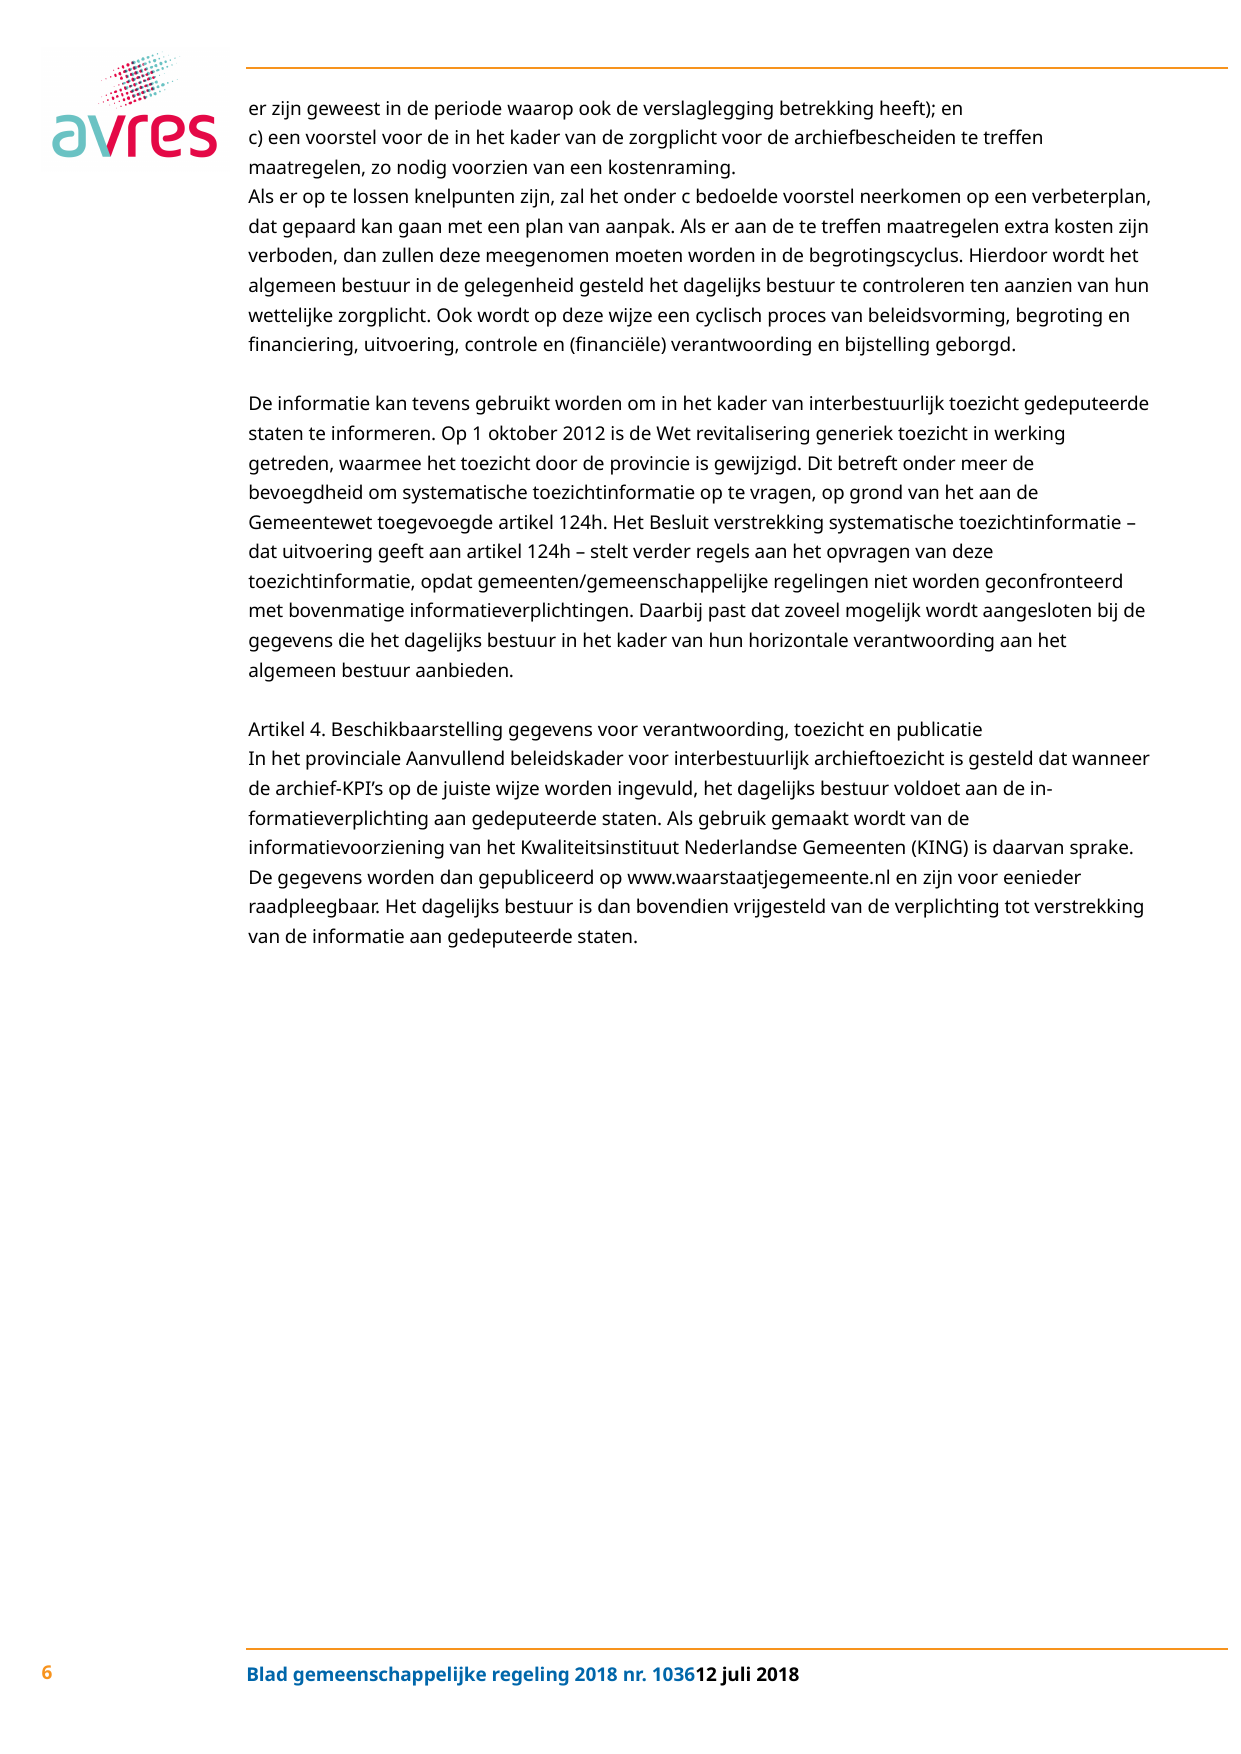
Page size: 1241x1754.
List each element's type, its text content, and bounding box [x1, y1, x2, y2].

text De informatie kan tevens gebruikt worden om in het kader van interbestuurlijk toezicht gedeputeerde staten te informeren. Op 1 oktober 2012 is de Wet revitalisering generiek toezicht in werking getreden, waarmee het toezicht door de provincie is gewijzigd. Dit betreft onder meer de bevoegdheid om systematische toezichtinformatie op te vragen, op grond van het aan de Gemeentewet toegevoegde artikel 124h. Het Besluit verstrekking systematische toezichtinformatie – dat uitvoering geeft aan artikel 124h – stelt verder regels aan het opvragen van deze toezichtinformatie, opdat gemeenten/gemeenschappelijke regelingen niet worden geconfronteerd met bovenmatige informatieverplichtingen. Daarbij past dat zoveel mogelijk wordt aangesloten bij de gegevens die het dagelijks bestuur in het kader van hun horizontale verantwoording aan het algemeen bestuur aanbieden. [248, 391, 1152, 683]
text Artikel 4. Beschikbaarstelling gegevens voor verantwoording, toezicht en publicatie [248, 716, 1152, 742]
picture [41, 47, 231, 172]
text In het provinciale Aanvullend beleidskader voor interbestuurlijk archieftoezicht is gesteld dat wanneer de archief-KPI’s op de juiste wijze worden ingevuld, het dagelijks bestuur voldoet aan de in-formatieverplichting aan gedeputeerde staten. Als gebruik gemaakt wordt van de informatievoorziening van het Kwaliteitsinstituut Nederlandse Gemeenten (KING) is daarvan sprake. De gegevens worden dan gepubliceerd op www.waarstaatjegemeente.nl en zijn voor eenieder raadpleegbaar. Het dagelijks bestuur is dan bovendien vrijgesteld van de verplichting tot verstrekking van de informatie aan gedeputeerde staten. [248, 746, 1152, 949]
text c) een voorstel voor de in het kader van de zorgplicht voor de archiefbescheiden te treffen maatregelen, zo nodig voorzien van een kostenraming. [248, 124, 1152, 180]
text Als er op te lossen knelpunten zijn, zal het onder c bedoelde voorstel neerkomen op een verbeterplan, dat gepaard kan gaan met een plan van aanpak. Als er aan de te treffen maatregelen extra kosten zijn verboden, dan zullen deze meegenomen moeten worden in de begrotingscyclus. Hierdoor wordt het algemeen bestuur in de gelegenheid gesteld het dagelijks bestuur te controleren ten aanzien van hun wettelijke zorgplicht. Ook wordt op deze wijze een cyclisch proces van beleidsvorming, begroting en financiering, uitvoering, controle en (financiële) verantwoording en bijstelling geborgd. [248, 183, 1152, 357]
text er zijn geweest in de periode waarop ook de verslaglegging betrekking heeft); en [248, 95, 1152, 121]
